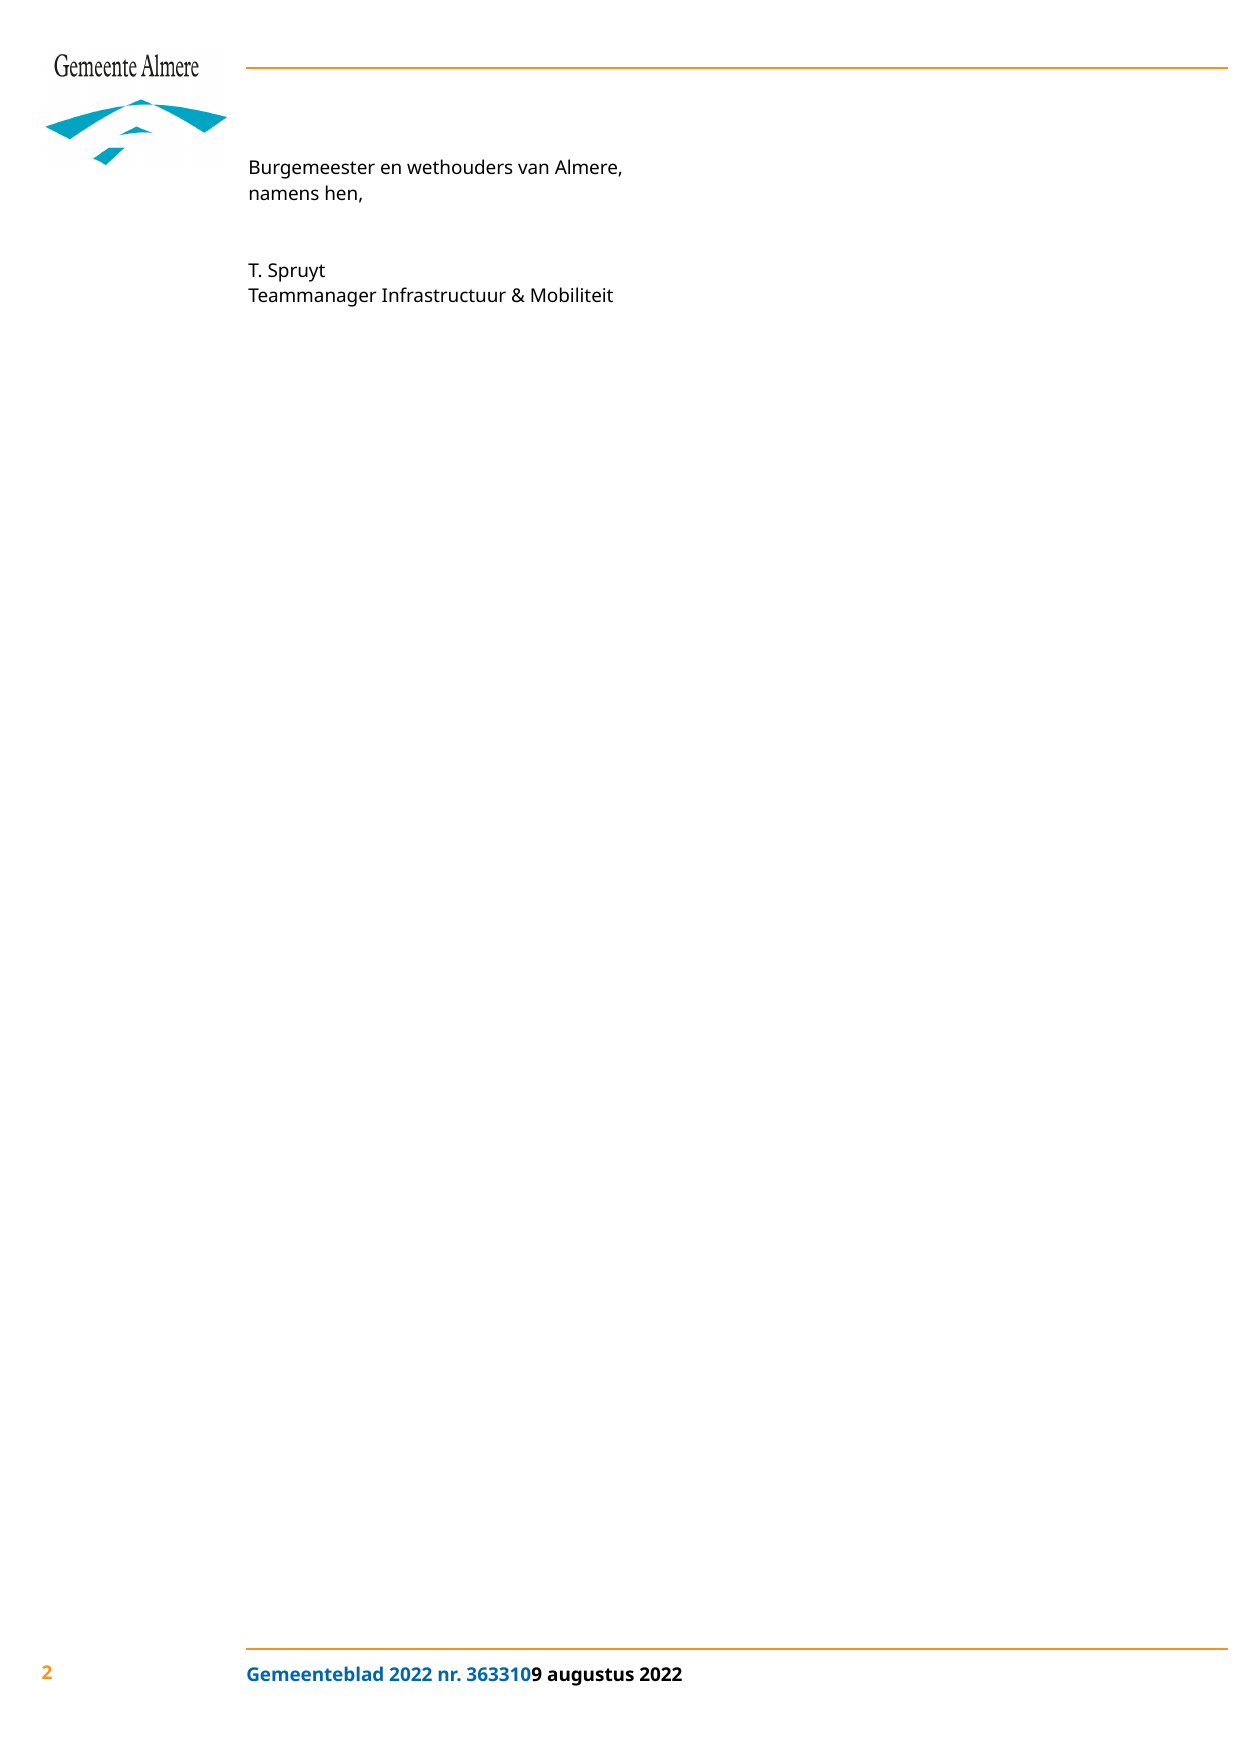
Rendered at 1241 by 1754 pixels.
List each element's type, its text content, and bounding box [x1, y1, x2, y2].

text Teammanager Infrastructuur & Mobiliteit [248, 283, 1152, 308]
text namens hen, [248, 180, 1152, 205]
picture [41, 47, 231, 172]
text Burgemeester en wethouders van Almere, [248, 154, 1152, 180]
text T. Spruyt [248, 257, 1152, 283]
